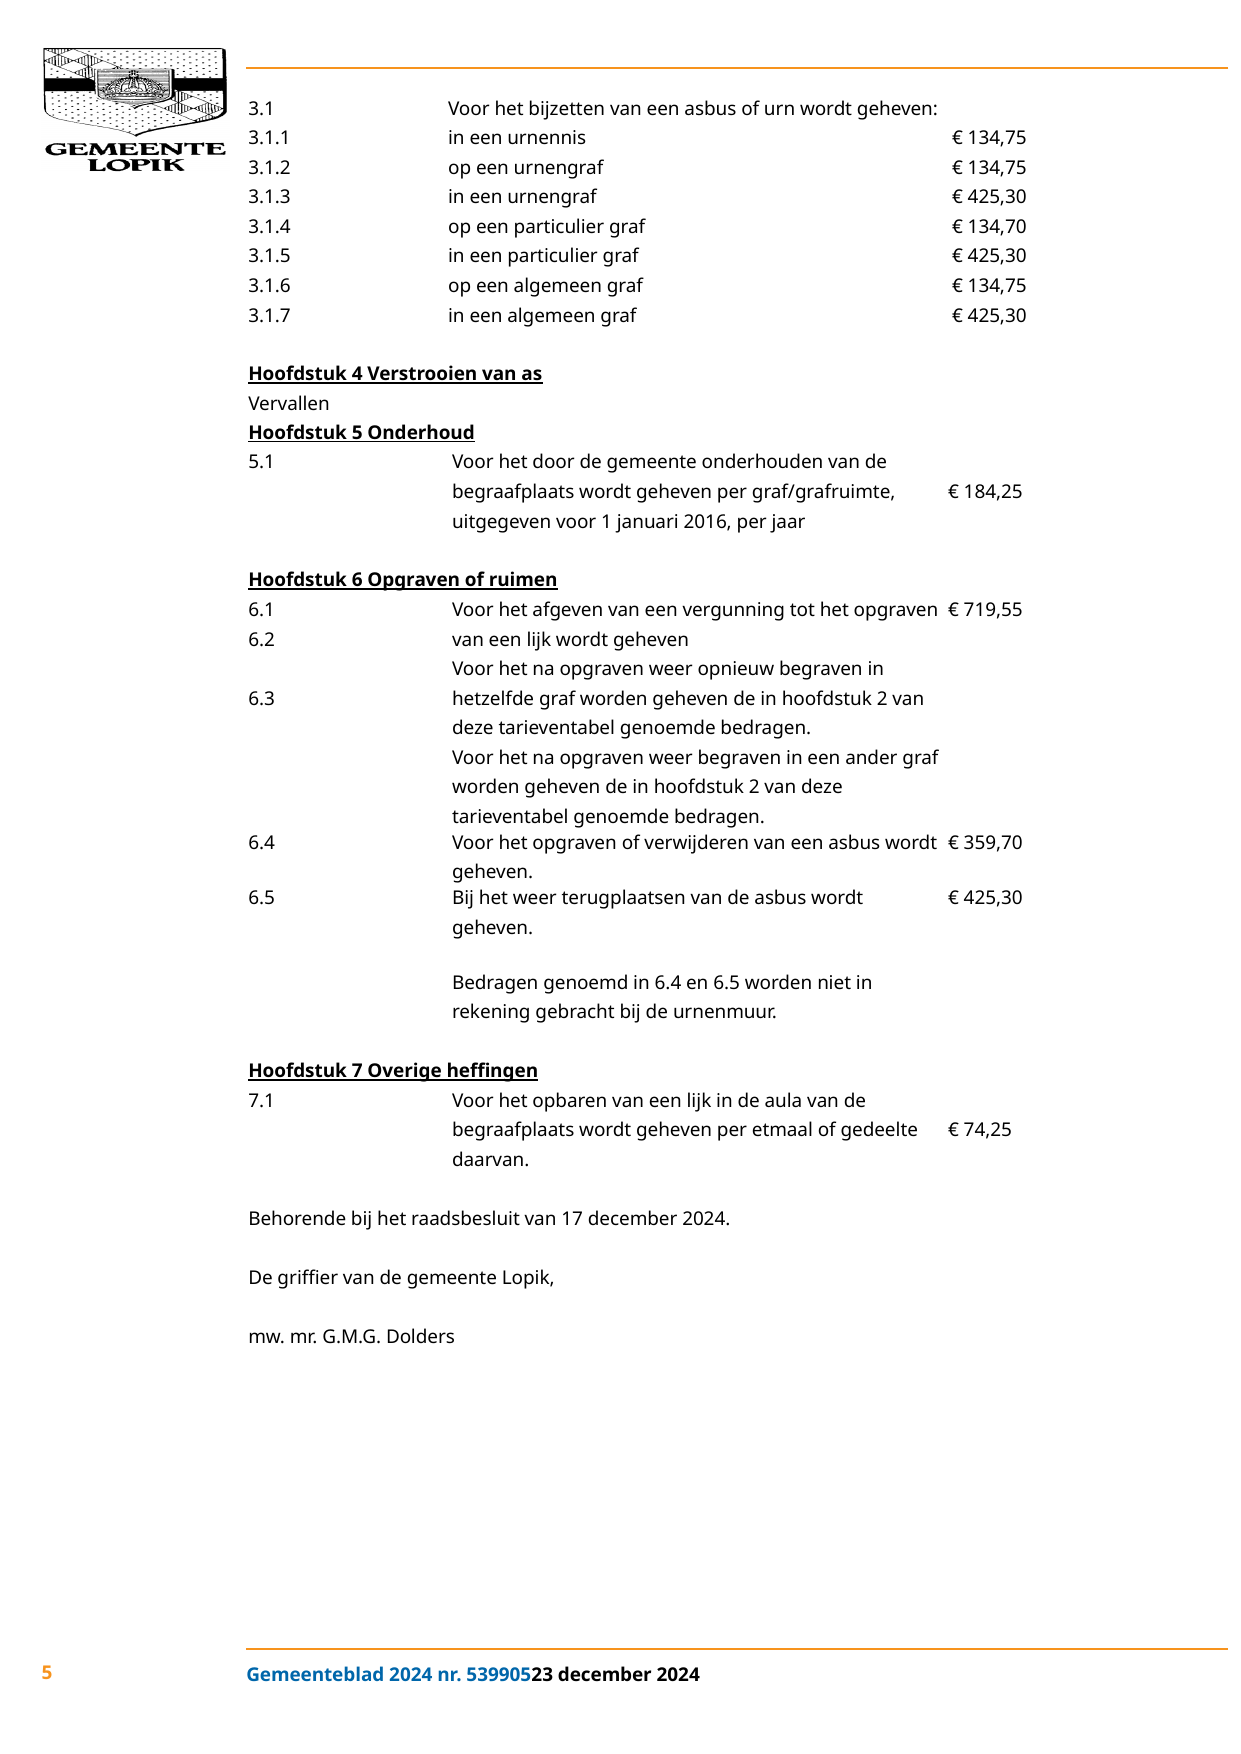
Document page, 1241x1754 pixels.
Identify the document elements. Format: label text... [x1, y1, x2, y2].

table_header Voor het bijzetten van een asbus of urn wordt geheven: in een urnennis op een urnengraf in een urnengraf op een particulier graf in een particulier graf op een algemeen graf in een algemeen graf [448, 95, 952, 328]
table_cell 6.5 [248, 884, 452, 969]
picture [41, 47, 231, 172]
table_cell [948, 969, 1152, 1024]
text Behorende bij het raadsbesluit van 17 december 2024. [248, 1205, 1152, 1230]
table_header € 184,25 [948, 449, 1152, 563]
table_cell Voor het opgraven of verwijderen van een asbus wordt geheven. [452, 829, 948, 884]
table_header € 719,55 [948, 596, 1152, 829]
table_header € 134,75 € 134,75 € 425,30 € 134,70 € 425,30 € 134,75 € 425,30 [952, 95, 1152, 328]
table_header Vervallen [248, 390, 452, 416]
table_header 3.1 3.1.1 3.1.2 3.1.3 3.1.4 3.1.5 3.1.6 3.1.7 [248, 95, 448, 328]
text mw. mr. G.M.G. Dolders [248, 1323, 1152, 1349]
table_header Voor het afgeven van een vergunning tot het opgraven van een lijk wordt geheven Voor het na opgraven weer opnieuw begraven in hetzelfde graf worden geheven de in hoofdstuk 2 van deze tarieventabel genoemde bedragen. Voor het na opgraven weer begraven in een ander graf worden geheven de in hoofdstuk 2 van deze tarieventabel genoemde bedragen. [452, 596, 948, 829]
text Hoofdstuk 4 Verstrooien van as [248, 360, 1152, 386]
table_header € 74,25 [948, 1087, 1152, 1172]
table_header 5.1 [248, 449, 452, 563]
table_cell 6.4 [248, 829, 452, 884]
table_cell [248, 969, 452, 1024]
table_cell € 359,70 [948, 829, 1152, 884]
table_header 6.1 6.2 6.3 [248, 596, 452, 829]
table_header [452, 390, 948, 416]
text Hoofdstuk 7 Overige heffingen [248, 1057, 1152, 1083]
table_cell € 425,30 [948, 884, 1152, 969]
table_cell Bedragen genoemd in 6.4 en 6.5 worden niet in rekening gebracht bij de urnenmuur. [452, 969, 948, 1024]
text De griffier van de gemeente Lopik, [248, 1264, 1152, 1289]
table_cell Bij het weer terugplaatsen van de asbus wordt geheven. [452, 884, 948, 969]
table_header 7.1 [248, 1087, 452, 1172]
text Hoofdstuk 5 Onderhoud [248, 419, 1152, 445]
table_header [948, 390, 1152, 416]
table_header Voor het opbaren van een lijk in de aula van de begraafplaats wordt geheven per etmaal of gedeelte daarvan. [452, 1087, 948, 1172]
table_header Voor het door de gemeente onderhouden van de begraafplaats wordt geheven per graf/grafruimte, uitgegeven voor 1 januari 2016, per jaar [452, 449, 948, 563]
text Hoofdstuk 6 Opgraven of ruimen [248, 566, 1152, 592]
